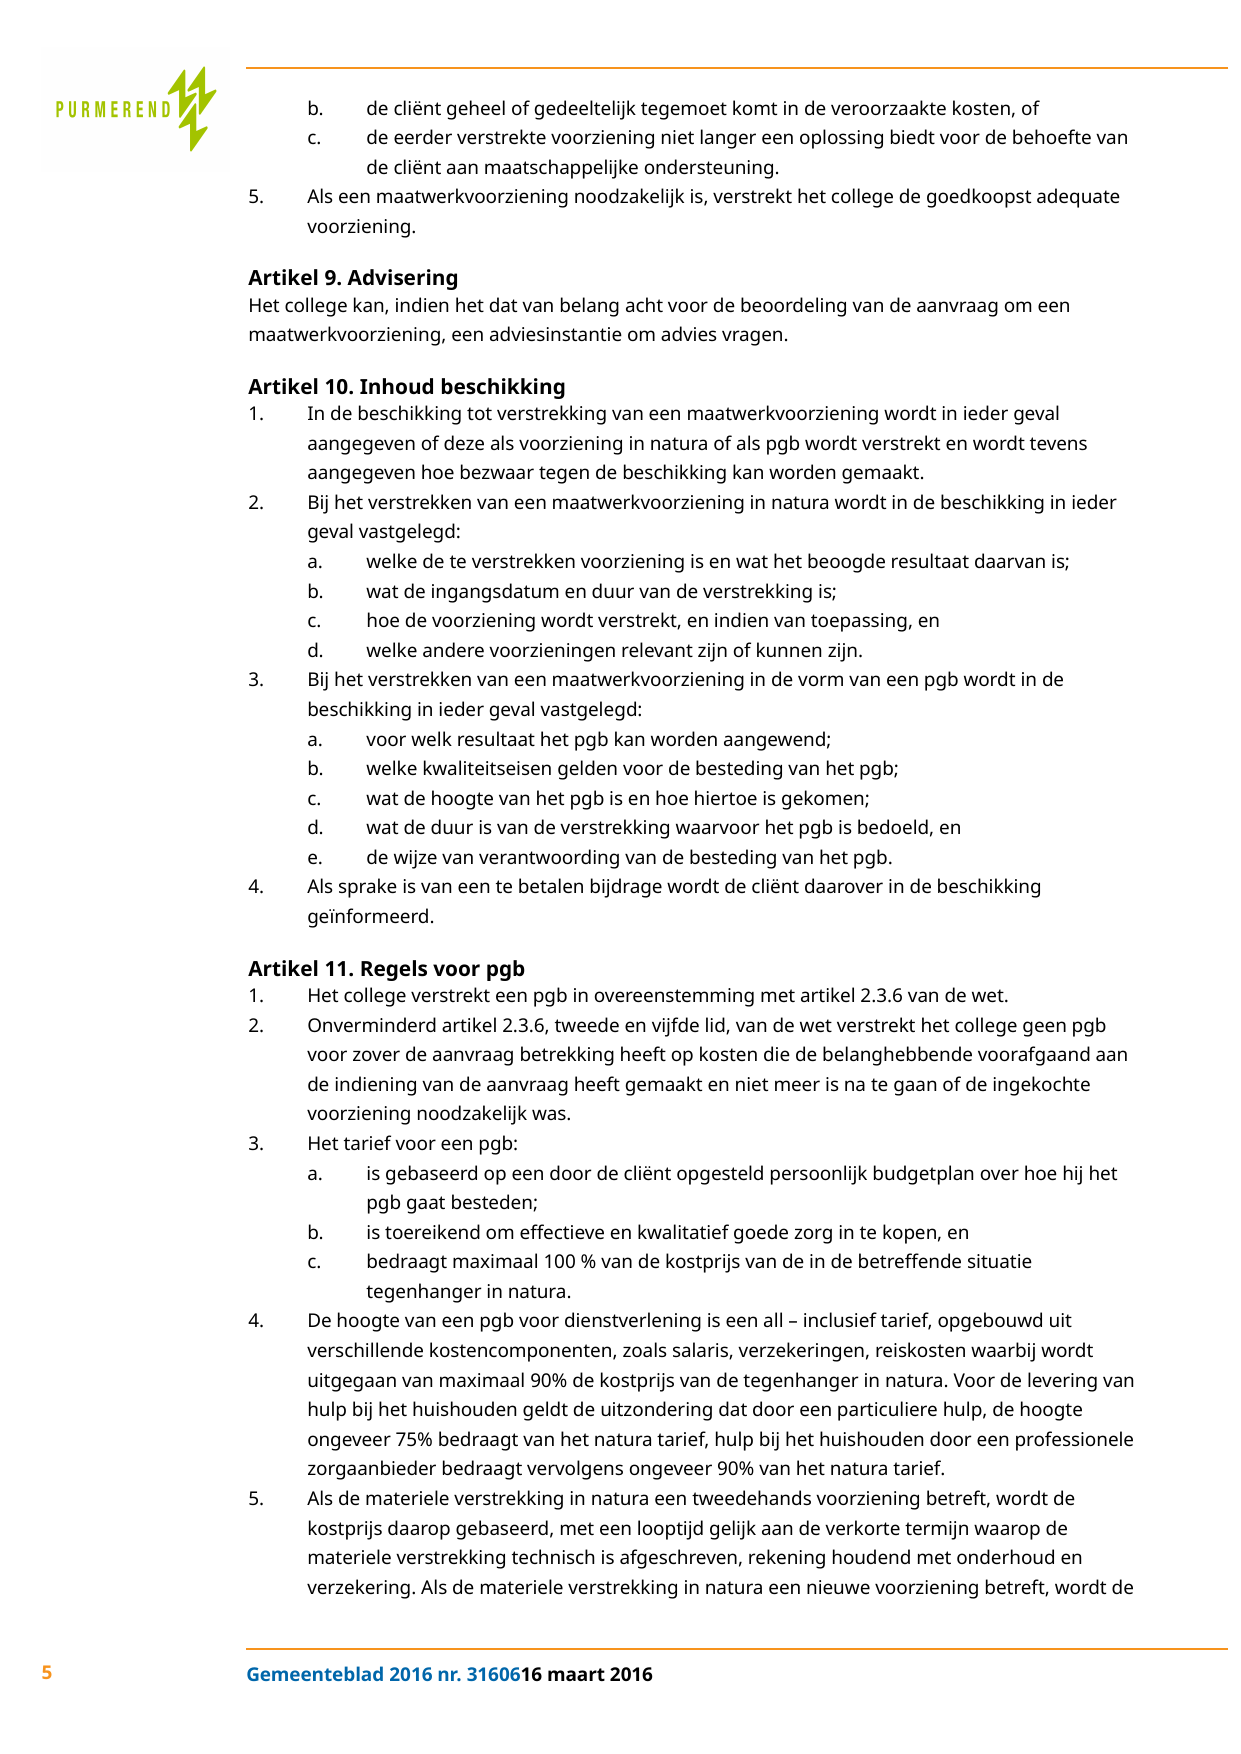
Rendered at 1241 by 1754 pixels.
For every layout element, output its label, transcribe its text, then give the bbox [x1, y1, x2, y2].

list wat de duur is van de verstrekking waarvoor het pgb is bedoeld, en [307, 814, 1152, 840]
list de eerder verstrekte voorziening niet langer een oplossing biedt voor de behoefte van de cliënt aan maatschappelijke ondersteuning. [307, 124, 1152, 180]
list wat de ingangsdatum en duur van de verstrekking is; [307, 578, 1152, 604]
list de cliënt geheel of gedeeltelijk tegemoet komt in de veroorzaakte kosten, of [307, 95, 1152, 121]
list Het tarief voor een pgb: [248, 1130, 1152, 1156]
list Als een maatwerkvoorziening noodzakelijk is, verstrekt het college de goedkoopst adequate voorziening. [248, 183, 1152, 239]
list welke kwaliteitseisen gelden voor de besteding van het pgb; [307, 755, 1152, 781]
list Onverminderd artikel 2.3.6, tweede en vijfde lid, van de wet verstrekt het college geen pgb voor zover de aanvraag betrekking heeft op kosten die de belanghebbende voorafgaand aan de indiening van de aanvraag heeft gemaakt en niet meer is na te gaan of de ingekochte voorziening noodzakelijk was. [248, 1012, 1152, 1126]
text Artikel 11. Regels voor pgb [248, 954, 1152, 982]
text Artikel 10. Inhoud beschikking [248, 372, 1152, 400]
list In de beschikking tot verstrekking van een maatwerkvoorziening wordt in ieder geval aangegeven of deze als voorziening in natura of als pgb wordt verstrekt en wordt tevens aangegeven hoe bezwaar tegen de beschikking kan worden gemaakt. [248, 400, 1152, 485]
picture [41, 47, 231, 172]
list is toereikend om effectieve en kwalitatief goede zorg in te kopen, en [307, 1219, 1152, 1244]
list Bij het verstrekken van een maatwerkvoorziening in natura wordt in de beschikking in ieder geval vastgelegd: [248, 489, 1152, 544]
list is gebaseerd op een door de cliënt opgesteld persoonlijk budgetplan over hoe hij het pgb gaat besteden; [307, 1160, 1152, 1215]
list Bij het verstrekken van een maatwerkvoorziening in de vorm van een pgb wordt in de beschikking in ieder geval vastgelegd: [248, 667, 1152, 722]
list Als de materiele verstrekking in natura een tweedehands voorziening betreft, wordt de kostprijs daarop gebaseerd, met een looptijd gelijk aan de verkorte termijn waarop de materiele verstrekking technisch is afgeschreven, rekening houdend met onderhoud en verzekering. Als de materiele verstrekking in natura een nieuwe voorziening betreft, wordt de [248, 1485, 1152, 1599]
list Als sprake is van een te betalen bijdrage wordt de cliënt daarover in de beschikking geïnformeerd. [248, 874, 1152, 929]
list de wijze van verantwoording van de besteding van het pgb. [307, 844, 1152, 870]
list Het college verstrekt een pgb in overeenstemming met artikel 2.3.6 van de wet. [248, 982, 1152, 1008]
list voor welk resultaat het pgb kan worden aangewend; [307, 726, 1152, 752]
list welke de te verstrekken voorziening is en wat het beoogde resultaat daarvan is; [307, 548, 1152, 574]
list wat de hoogte van het pgb is en hoe hiertoe is gekomen; [307, 785, 1152, 811]
list bedraagt maximaal 100 % van de kostprijs van de in de betreffende situatie tegenhanger in natura. [307, 1248, 1152, 1304]
list welke andere voorzieningen relevant zijn of kunnen zijn. [307, 637, 1152, 663]
text Artikel 9. Advisering [248, 263, 1152, 292]
list De hoogte van een pgb voor dienstverlening is een all – inclusief tarief, opgebouwd uit verschillende kostencomponenten, zoals salaris, verzekeringen, reiskosten waarbij wordt uitgegaan van maximaal 90% de kostprijs van de tegenhanger in natura. Voor de levering van hulp bij het huishouden geldt de uitzondering dat door een particuliere hulp, de hoogte ongeveer 75% bedraagt van het natura tarief, hulp bij het huishouden door een professionele zorgaanbieder bedraagt vervolgens ongeveer 90% van het natura tarief. [248, 1308, 1152, 1481]
text Het college kan, indien het dat van belang acht voor de beoordeling van de aanvraag om een maatwerkvoorziening, een adviesinstantie om advies vragen. [248, 292, 1152, 347]
list hoe de voorziening wordt verstrekt, en indien van toepassing, en [307, 607, 1152, 633]
